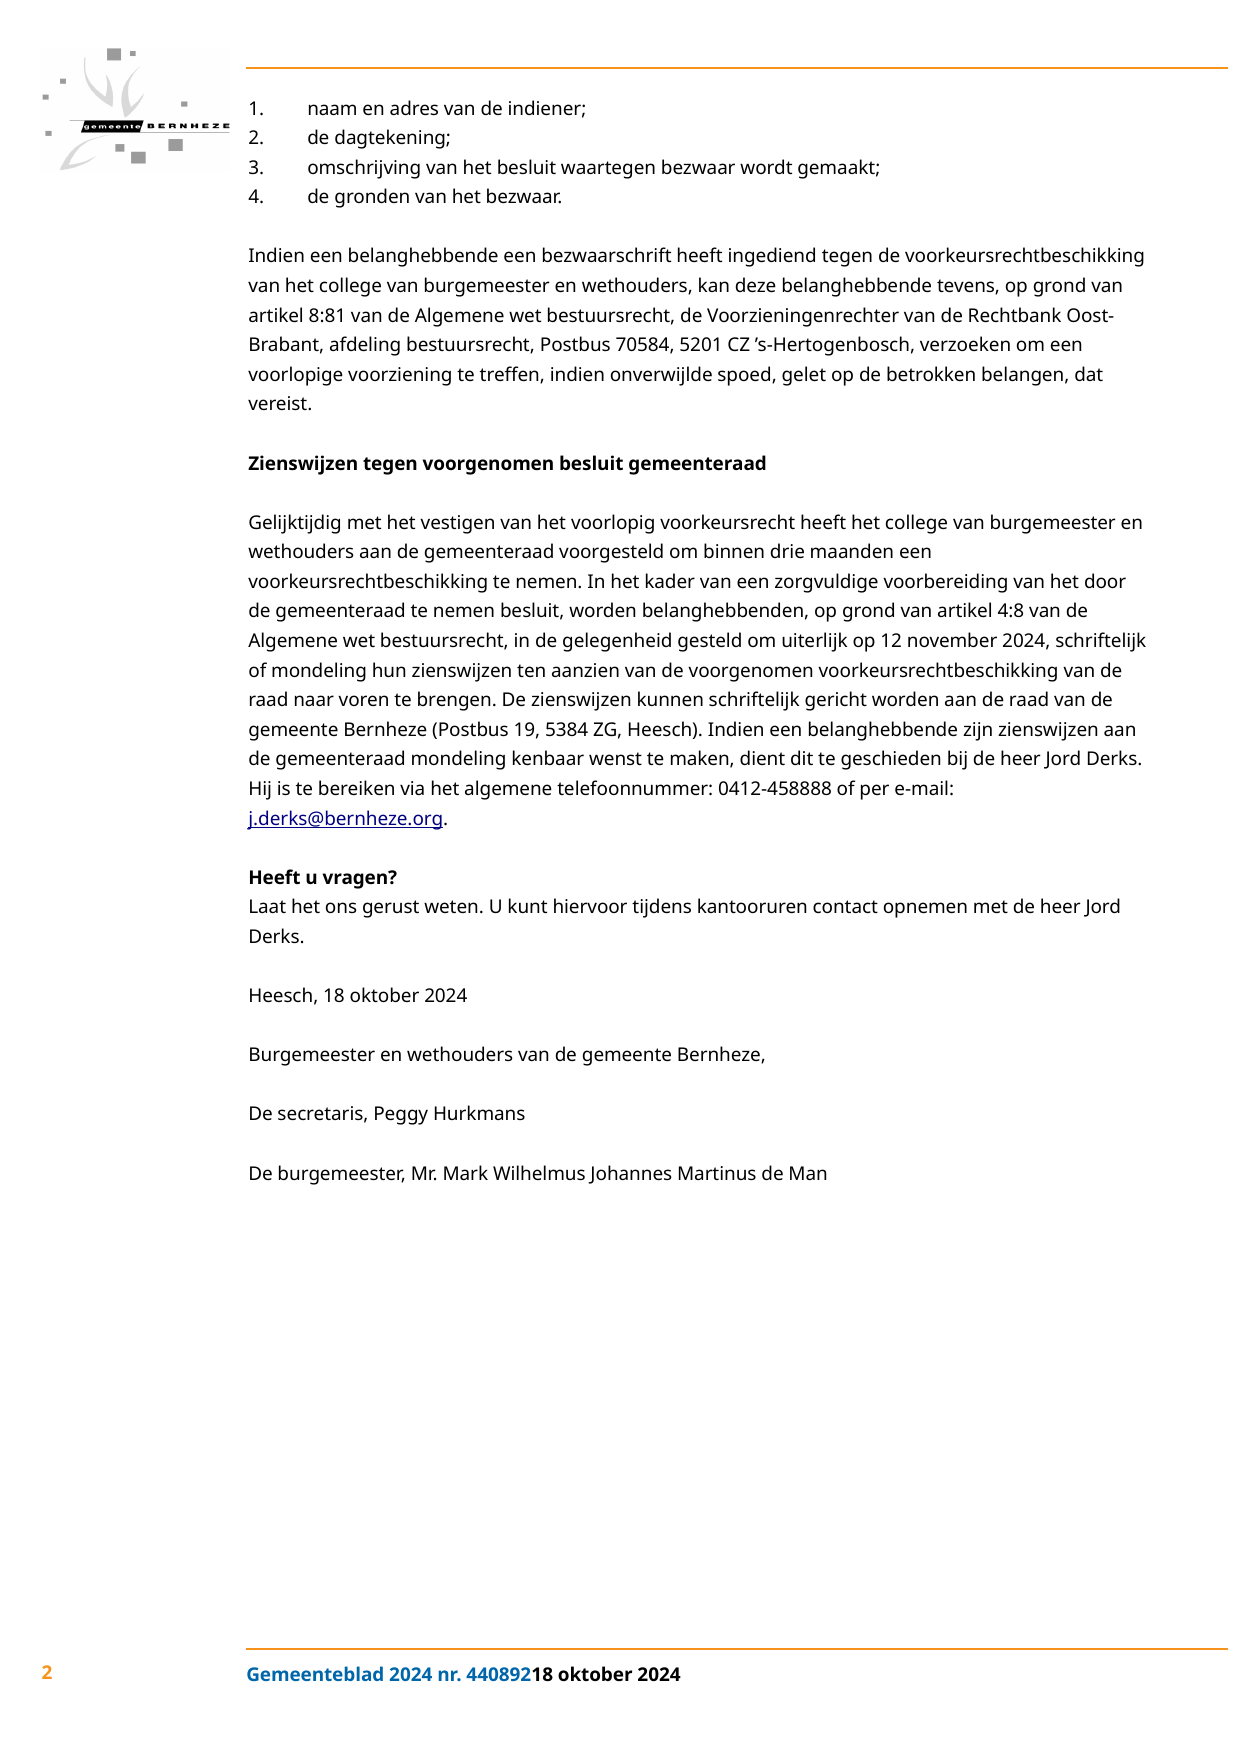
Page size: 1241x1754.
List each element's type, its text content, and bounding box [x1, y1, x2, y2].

list naam en adres van de indiener; [248, 95, 1152, 121]
text Indien een belanghebbende een bezwaarschrift heeft ingediend tegen de voorkeursrechtbeschikking van het college van burgemeester en wethouders, kan deze belanghebbende tevens, op grond van artikel 8:81 van de Algemene wet bestuursrecht, de Voorzieningenrechter van de Rechtbank Oost-Brabant, afdeling bestuursrecht, Postbus 70584, 5201 CZ ’s-Hertogenbosch, verzoeken om een voorlopige voorziening te treffen, indien onverwijlde spoed, gelet op de betrokken belangen, dat vereist. [248, 243, 1152, 416]
text Heesch, 18 oktober 2024 [248, 982, 1152, 1008]
list omschrijving van het besluit waartegen bezwaar wordt gemaakt; [248, 154, 1152, 180]
text Zienswijzen tegen voorgenomen besluit gemeenteraad [248, 450, 1152, 476]
text Burgemeester en wethouders van de gemeente Bernheze, [248, 1041, 1152, 1067]
list de gronden van het bezwaar. [248, 183, 1152, 209]
list de dagtekening; [248, 124, 1152, 150]
text Heeft u vragen? [248, 864, 1152, 890]
picture [41, 47, 231, 172]
text Laat het ons gerust weten. U kunt hiervoor tijdens kantooruren contact opnemen met de heer Jord Derks. [248, 893, 1152, 949]
text De secretaris, Peggy Hurkmans [248, 1101, 1152, 1126]
text De burgemeester, Mr. Mark Wilhelmus Johannes Martinus de Man [248, 1160, 1152, 1186]
text Gelijktijdig met het vestigen van het voorlopig voorkeursrecht heeft het college van burgemeester en wethouders aan de gemeenteraad voorgesteld om binnen drie maanden een voorkeursrechtbeschikking te nemen. In het kader van een zorgvuldige voorbereiding van het door de gemeenteraad te nemen besluit, worden belanghebbenden, op grond van artikel 4:8 van de Algemene wet bestuursrecht, in de gelegenheid gesteld om uiterlijk op 12 november 2024, schriftelijk of mondeling hun zienswijzen ten aanzien van de voorgenomen voorkeursrechtbeschikking van de raad naar voren te brengen. De zienswijzen kunnen schriftelijk gericht worden aan de raad van de gemeente Bernheze (Postbus 19, 5384 ZG, Heesch). Indien een belanghebbende zijn zienswijzen aan de gemeenteraad mondeling kenbaar wenst te maken, dient dit te geschieden bij de heer Jord Derks. Hij is te bereiken via het algemene telefoonnummer: 0412-458888 of per e-mail: j.derks@bernheze.org. [248, 509, 1152, 831]
